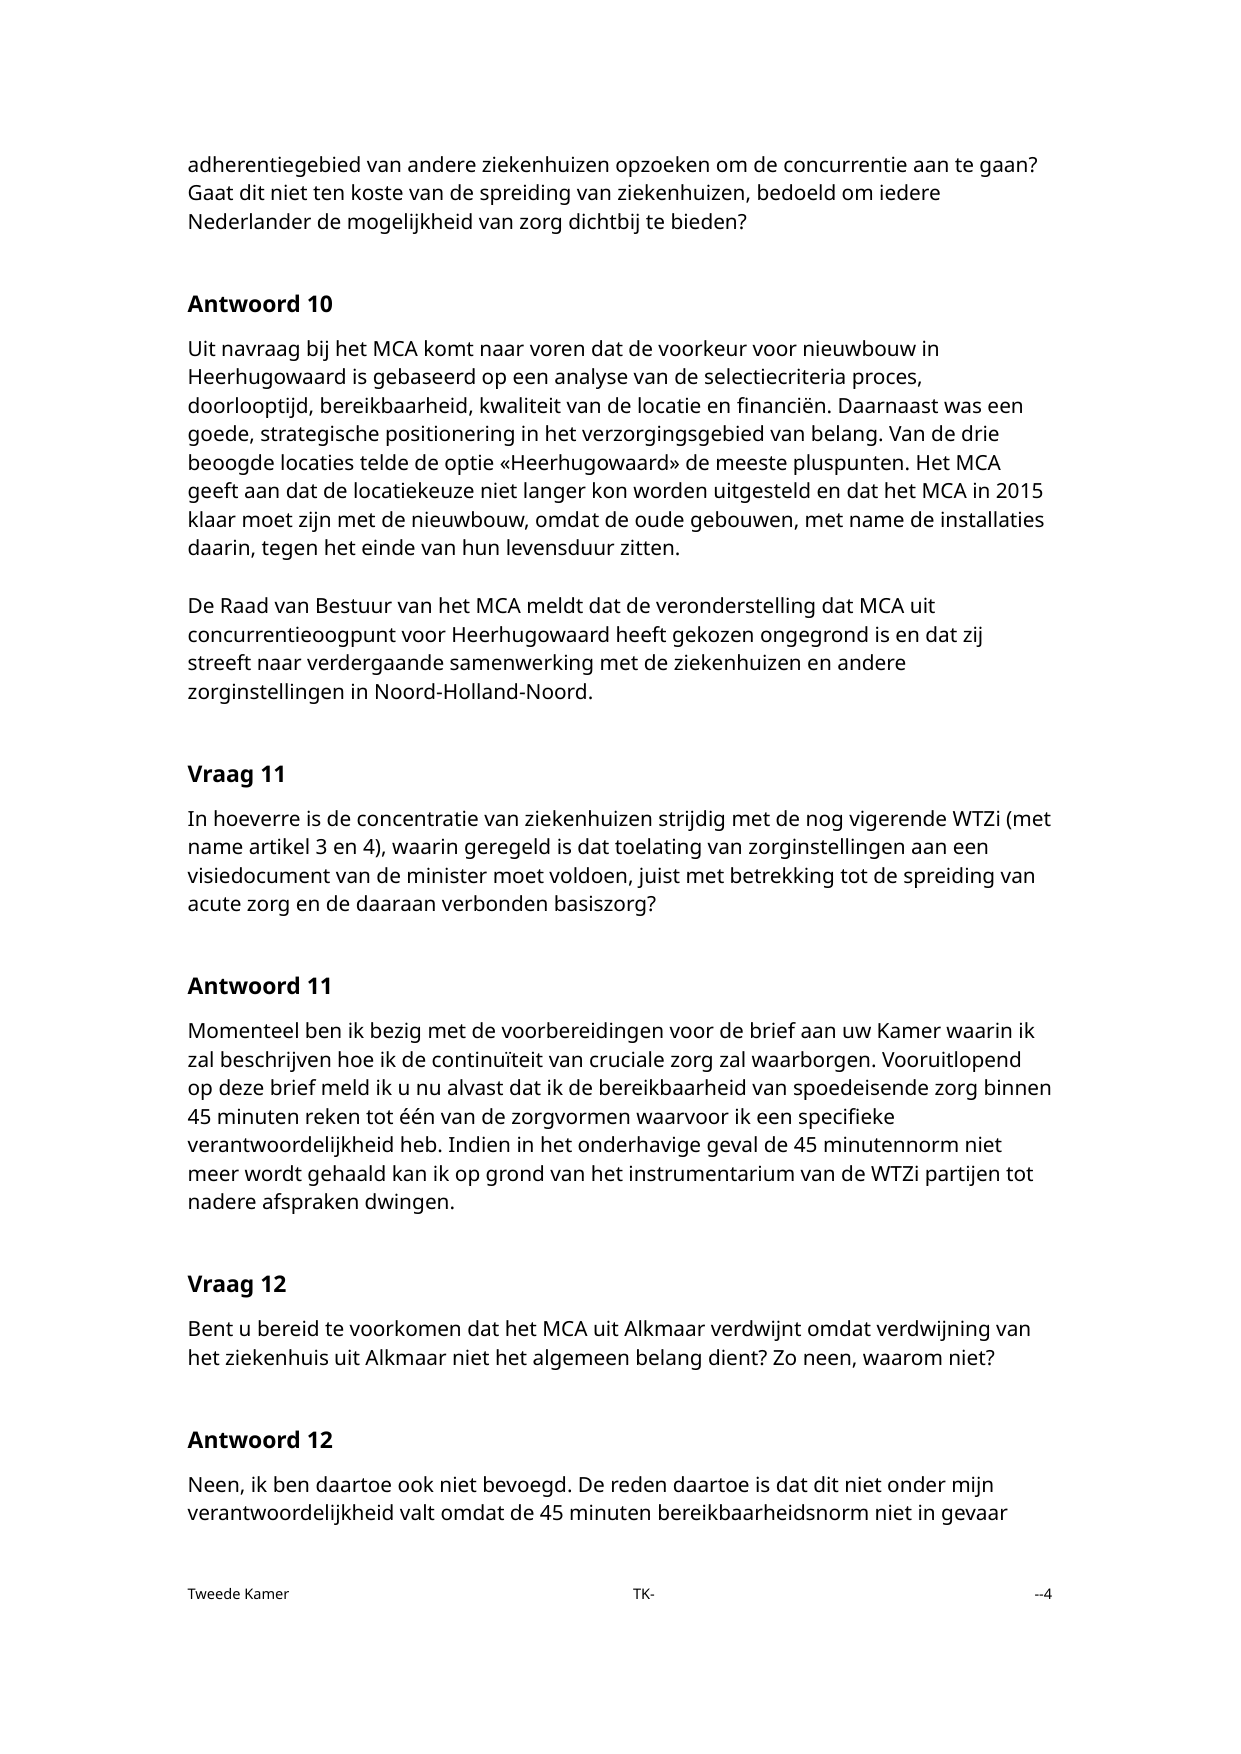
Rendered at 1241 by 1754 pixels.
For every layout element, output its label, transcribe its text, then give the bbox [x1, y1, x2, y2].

subtitle Antwoord 12 [187, 1424, 1053, 1455]
text Neen, ik ben daartoe ook niet bevoegd. De reden daartoe is dat dit niet onder mijn verantwoordelijkheid valt omdat de 45 minuten bereikbaarheidsnorm niet in gevaar [187, 1470, 1053, 1527]
text Uit navraag bij het MCA komt naar voren dat de voorkeur voor nieuwbouw in Heerhugowaard is gebaseerd op een analyse van de selectiecriteria proces, doorlooptijd, bereikbaarheid, kwaliteit van de locatie en financiën. Daarnaast was een goede, strategische positionering in het verzorgingsgebied van belang. Van de drie beoogde locaties telde de optie «Heerhugowaard» de meeste pluspunten. Het MCA geeft aan dat de locatiekeuze niet langer kon worden uitgesteld en dat het MCA in 2015 klaar moet zijn met de nieuwbouw, omdat de oude gebouwen, met name de installaties daarin, tegen het einde van hun levensduur zitten. [187, 334, 1053, 562]
text Momenteel ben ik bezig met de voorbereidingen voor de brief aan uw Kamer waarin ik zal beschrijven hoe ik de continuïteit van cruciale zorg zal waarborgen. Vooruitlopend op deze brief meld ik u nu alvast dat ik de bereikbaarheid van spoedeisende zorg binnen 45 minuten reken tot één van de zorgvormen waarvoor ik een specifieke verantwoordelijkheid heb. Indien in het onderhavige geval de 45 minutennorm niet meer wordt gehaald kan ik op grond van het instrumentarium van de WTZi partijen tot nadere afspraken dwingen. [187, 1017, 1053, 1216]
subtitle Vraag 11 [187, 758, 1053, 789]
subtitle Antwoord 10 [187, 288, 1053, 319]
text De Raad van Bestuur van het MCA meldt dat de veronderstelling dat MCA uit concurrentieoogpunt voor Heerhugowaard heeft gekozen ongegrond is en dat zij streeft naar verdergaande samenwerking met de ziekenhuizen en andere zorginstellingen in Noord-Holland-Noord. [187, 592, 1053, 705]
text adherentiegebied van andere ziekenhuizen opzoeken om de concurrentie aan te gaan? Gaat dit niet ten koste van de spreiding van ziekenhuizen, bedoeld om iedere Nederlander de mogelijkheid van zorg dichtbij te bieden? [187, 150, 1053, 235]
text In hoeverre is de concentratie van ziekenhuizen strijdig met de nog vigerende WTZi (met name artikel 3 en 4), waarin geregeld is dat toelating van zorginstellingen aan een visiedocument van de minister moet voldoen, juist met betrekking tot de spreiding van acute zorg en de daaraan verbonden basiszorg? [187, 804, 1053, 918]
subtitle Antwoord 11 [187, 970, 1053, 1002]
subtitle Vraag 12 [187, 1268, 1053, 1299]
text Bent u bereid te voorkomen dat het MCA uit Alkmaar verdwijnt omdat verdwijning van het ziekenhuis uit Alkmaar niet het algemeen belang dient? Zo neen, waarom niet? [187, 1314, 1053, 1371]
